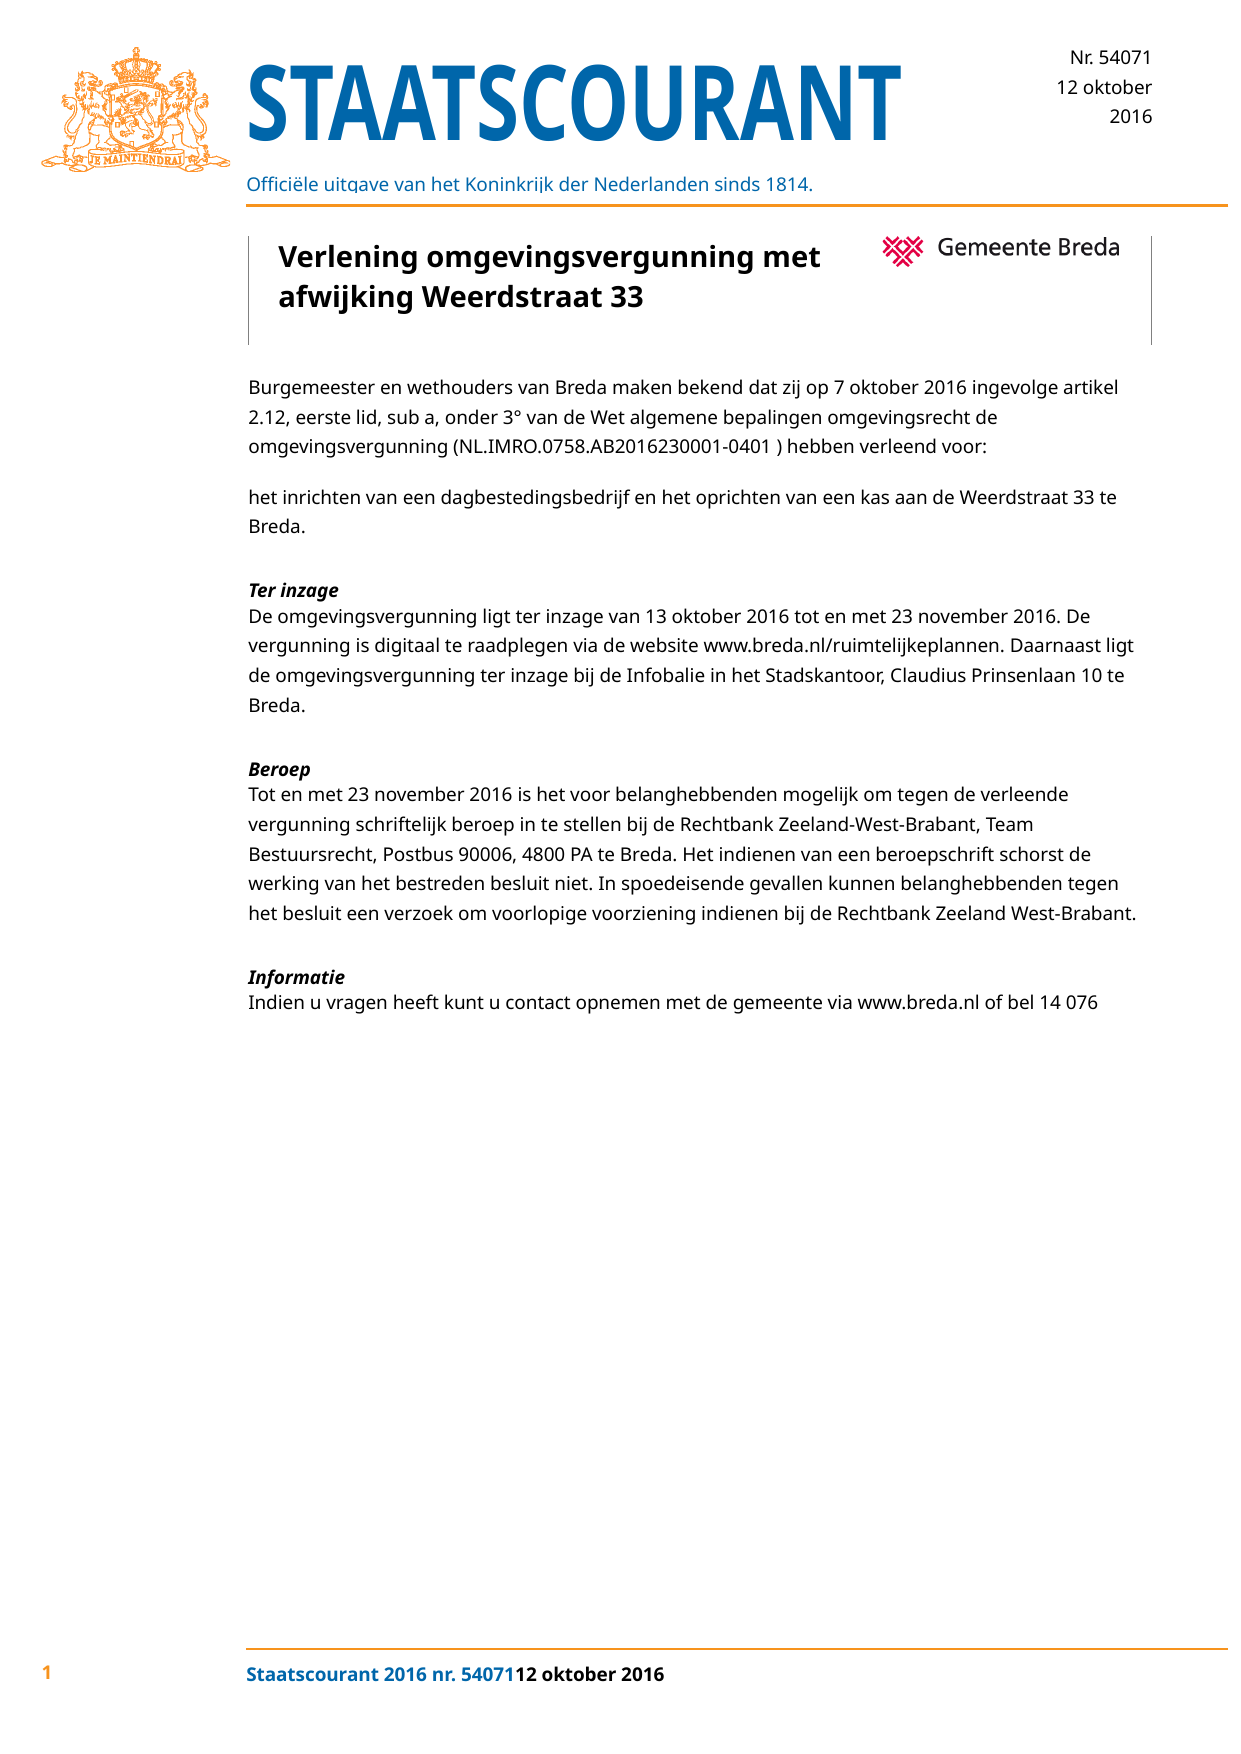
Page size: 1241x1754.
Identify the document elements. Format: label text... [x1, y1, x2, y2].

text De omgevingsvergunning ligt ter inzage van 13 oktober 2016 tot en met 23 november 2016. De vergunning is digitaal te raadplegen via de website www.breda.nl/ruimtelijkeplannen. Daarnaast ligt de omgevingsvergunning ter inzage bij de Infobalie in het Stadskantoor, Claudius Prinsenlaan 10 te Breda. [248, 603, 1152, 718]
text Tot en met 23 november 2016 is het voor belanghebbenden mogelijk om tegen de verleende vergunning schriftelijk beroep in te stellen bij de Rechtbank Zeeland-West-Brabant, Team Bestuursrecht, Postbus 90006, 4800 PA te Breda. Het indienen van een beroepschrift schorst de werking van het bestreden besluit niet. In spoedeisende gevallen kunnen belanghebbenden tegen het besluit een verzoek om voorlopige voorziening indienen bij de Rechtbank Zeeland West-Brabant. [248, 782, 1152, 926]
picture [41, 47, 231, 172]
text Indien u vragen heeft kunt u contact opnemen met de gemeente via www.breda.nl of bel 14 076 [248, 989, 1152, 1015]
text Beroep [248, 756, 1152, 782]
table_header [850, 236, 1151, 345]
picture [882, 236, 1119, 267]
text Informatie [248, 964, 1152, 989]
text Ter inzage [248, 577, 1152, 603]
text Burgemeester en wethouders van Breda maken bekend dat zij op 7 oktober 2016 ingevolge artikel 2.12, eerste lid, sub a, onder 3° van de Wet algemene bepalingen omgevingsrecht de omgevingsvergunning (NL.IMRO.0758.AB2016230001-0401 ) hebben verleend voor: [248, 374, 1152, 459]
table_header Verlening omgevingsvergunning met afwijking Weerdstraat 33 [249, 236, 850, 345]
text het inrichten van een dagbestedingsbedrijf en het oprichten van een kas aan de Weerdstraat 33 te Breda. [248, 484, 1152, 539]
